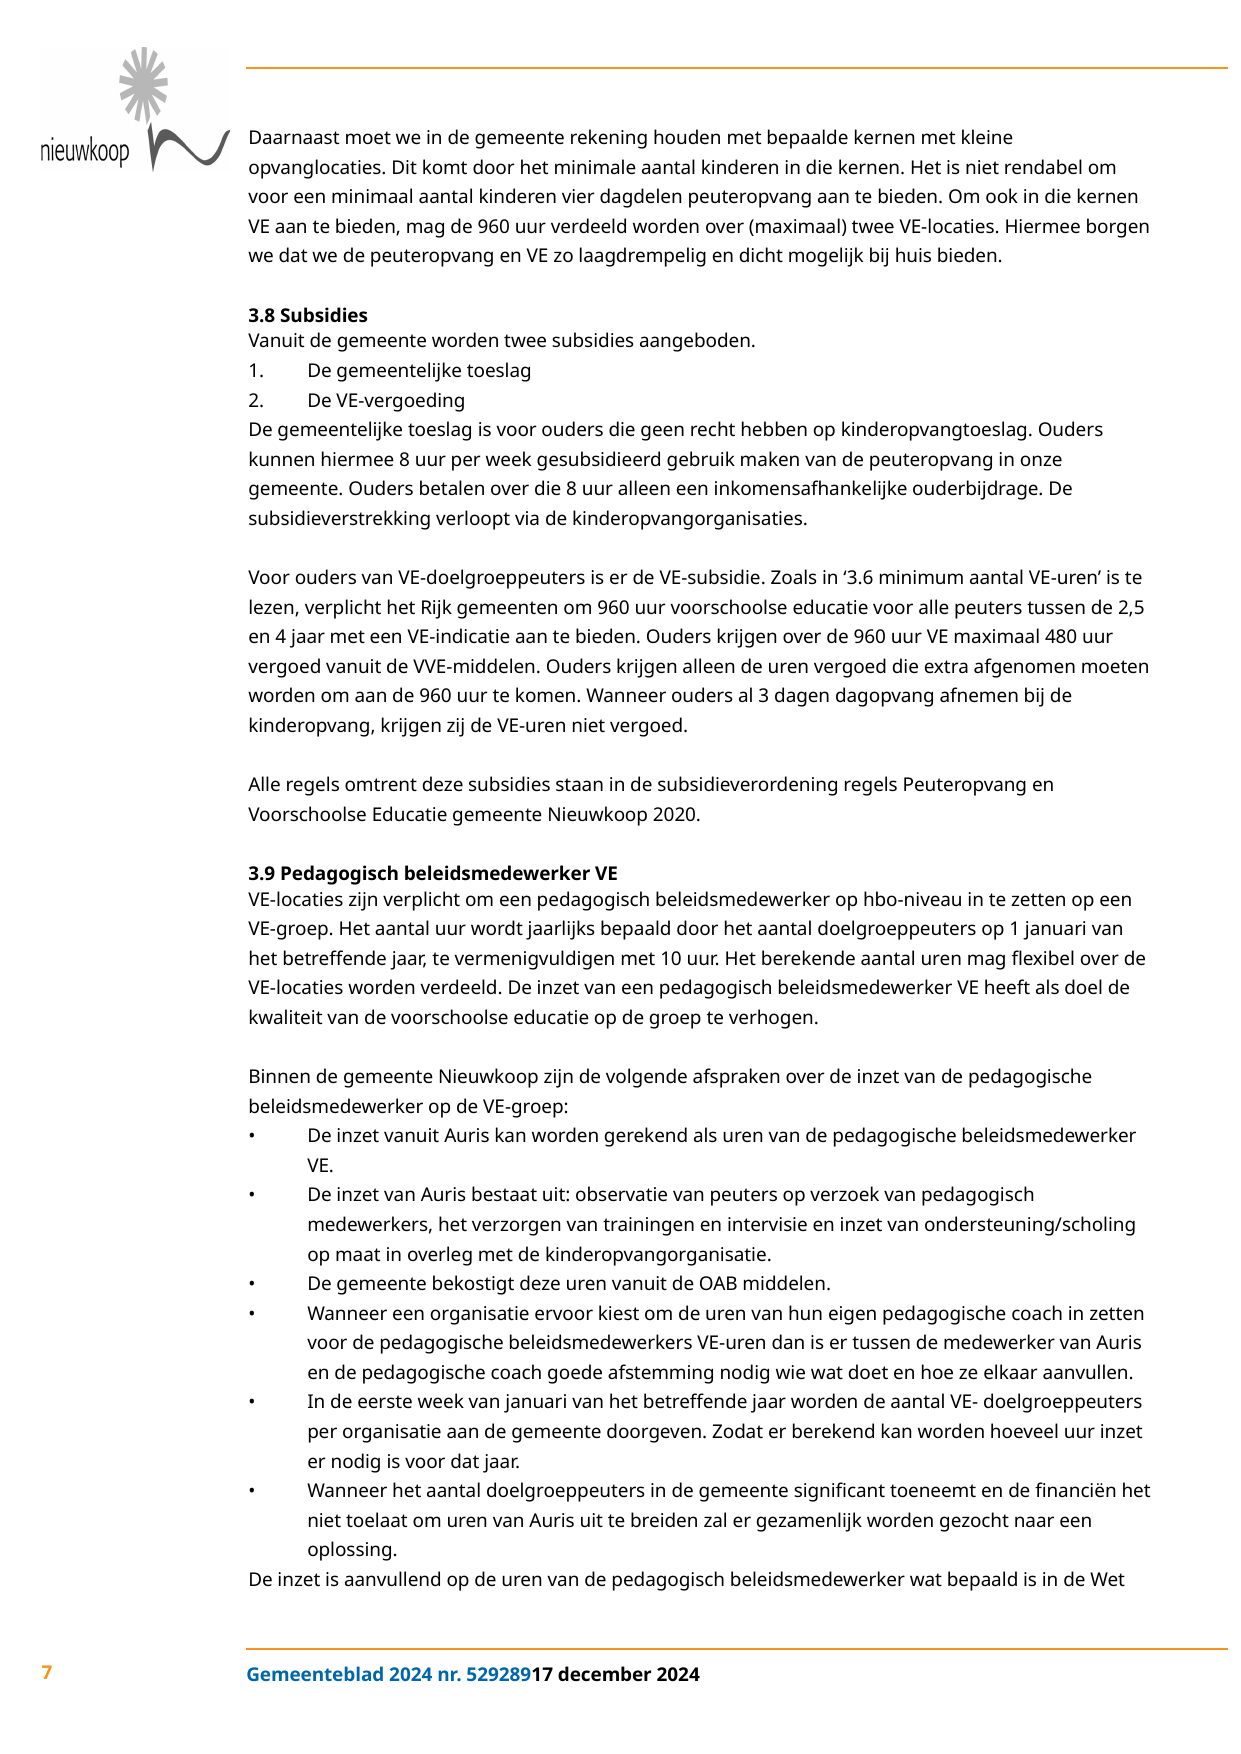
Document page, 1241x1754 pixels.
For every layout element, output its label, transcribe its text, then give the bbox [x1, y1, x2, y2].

list In de eerste week van januari van het betreffende jaar worden de aantal VE- doelgroeppeuters per organisatie aan de gemeente doorgeven. Zodat er berekend kan worden hoeveel uur inzet er nodig is voor dat jaar. [248, 1389, 1152, 1474]
list Wanneer een organisatie ervoor kiest om de uren van hun eigen pedagogische coach in zetten voor de pedagogische beleidsmedewerkers VE-uren dan is er tussen de medewerker van Auris en de pedagogische coach goede afstemming nodig wie wat doet en hoe ze elkaar aanvullen. [248, 1300, 1152, 1385]
text De inzet is aanvullend op de uren van de pedagogisch beleidsmedewerker wat bepaald is in de Wet [248, 1566, 1152, 1592]
list De inzet vanuit Auris kan worden gerekend als uren van de pedagogische beleidsmedewerker VE. [248, 1122, 1152, 1178]
text Vanuit de gemeente worden twee subsidies aangeboden. [248, 328, 1152, 353]
text De gemeentelijke toeslag is voor ouders die geen recht hebben op kinderopvangtoeslag. Ouders kunnen hiermee 8 uur per week gesubsidieerd gebruik maken van de peuteropvang in onze gemeente. Ouders betalen over die 8 uur alleen een inkomensafhankelijke ouderbijdrage. De subsidieverstrekking verloopt via de kinderopvangorganisaties. [248, 416, 1152, 531]
text 3.9 Pedagogisch beleidsmedewerker VE [248, 860, 1152, 886]
text VE-locaties zijn verplicht om een pedagogisch beleidsmedewerker op hbo-niveau in te zetten op een VE-groep. Het aantal uur wordt jaarlijks bepaald door het aantal doelgroeppeuters op 1 januari van het betreffende jaar, te vermenigvuldigen met 10 uur. Het berekende aantal uren mag flexibel over de VE-locaties worden verdeeld. De inzet van een pedagogisch beleidsmedewerker VE heeft als doel de kwaliteit van de voorschoolse educatie op de groep te verhogen. [248, 886, 1152, 1030]
text Voor ouders van VE-doelgroeppeuters is er de VE-subsidie. Zoals in ‘3.6 minimum aantal VE-uren’ is te lezen, verplicht het Rijk gemeenten om 960 uur voorschoolse educatie voor alle peuters tussen de 2,5 en 4 jaar met een VE-indicatie aan te bieden. Ouders krijgen over de 960 uur VE maximaal 480 uur vergoed vanuit de VVE-middelen. Ouders krijgen alleen de uren vergoed die extra afgenomen moeten worden om aan de 960 uur te komen. Wanneer ouders al 3 dagen dagopvang afnemen bij de kinderopvang, krijgen zij de VE-uren niet vergoed. [248, 564, 1152, 738]
text Daarnaast moet we in de gemeente rekening houden met bepaalde kernen met kleine opvanglocaties. Dit komt door het minimale aantal kinderen in die kernen. Het is niet rendabel om voor een minimaal aantal kinderen vier dagdelen peuteropvang aan te bieden. Om ook in die kernen VE aan te bieden, mag de 960 uur verdeeld worden over (maximaal) twee VE-locaties. Hiermee borgen we dat we de peuteropvang en VE zo laagdrempelig en dicht mogelijk bij huis bieden. [248, 124, 1152, 268]
text Alle regels omtrent deze subsidies staan in de subsidieverordening regels Peuteropvang en Voorschoolse Educatie gemeente Nieuwkoop 2020. [248, 771, 1152, 827]
list De VE-vergoeding [248, 387, 1152, 412]
list De inzet van Auris bestaat uit: observatie van peuters op verzoek van pedagogisch medewerkers, het verzorgen van trainingen en intervisie en inzet van ondersteuning/scholing op maat in overleg met de kinderopvangorganisatie. [248, 1182, 1152, 1267]
list Wanneer het aantal doelgroeppeuters in de gemeente significant toeneemt en de financiën het niet toelaat om uren van Auris uit te breiden zal er gezamenlijk worden gezocht naar een oplossing. [248, 1477, 1152, 1562]
list De gemeentelijke toeslag [248, 357, 1152, 383]
text Binnen de gemeente Nieuwkoop zijn de volgende afspraken over de inzet van de pedagogische beleidsmedewerker op de VE-groep: [248, 1063, 1152, 1119]
list De gemeente bekostigt deze uren vanuit de OAB middelen. [248, 1270, 1152, 1296]
text 3.8 Subsidies [248, 302, 1152, 328]
picture [41, 47, 231, 172]
